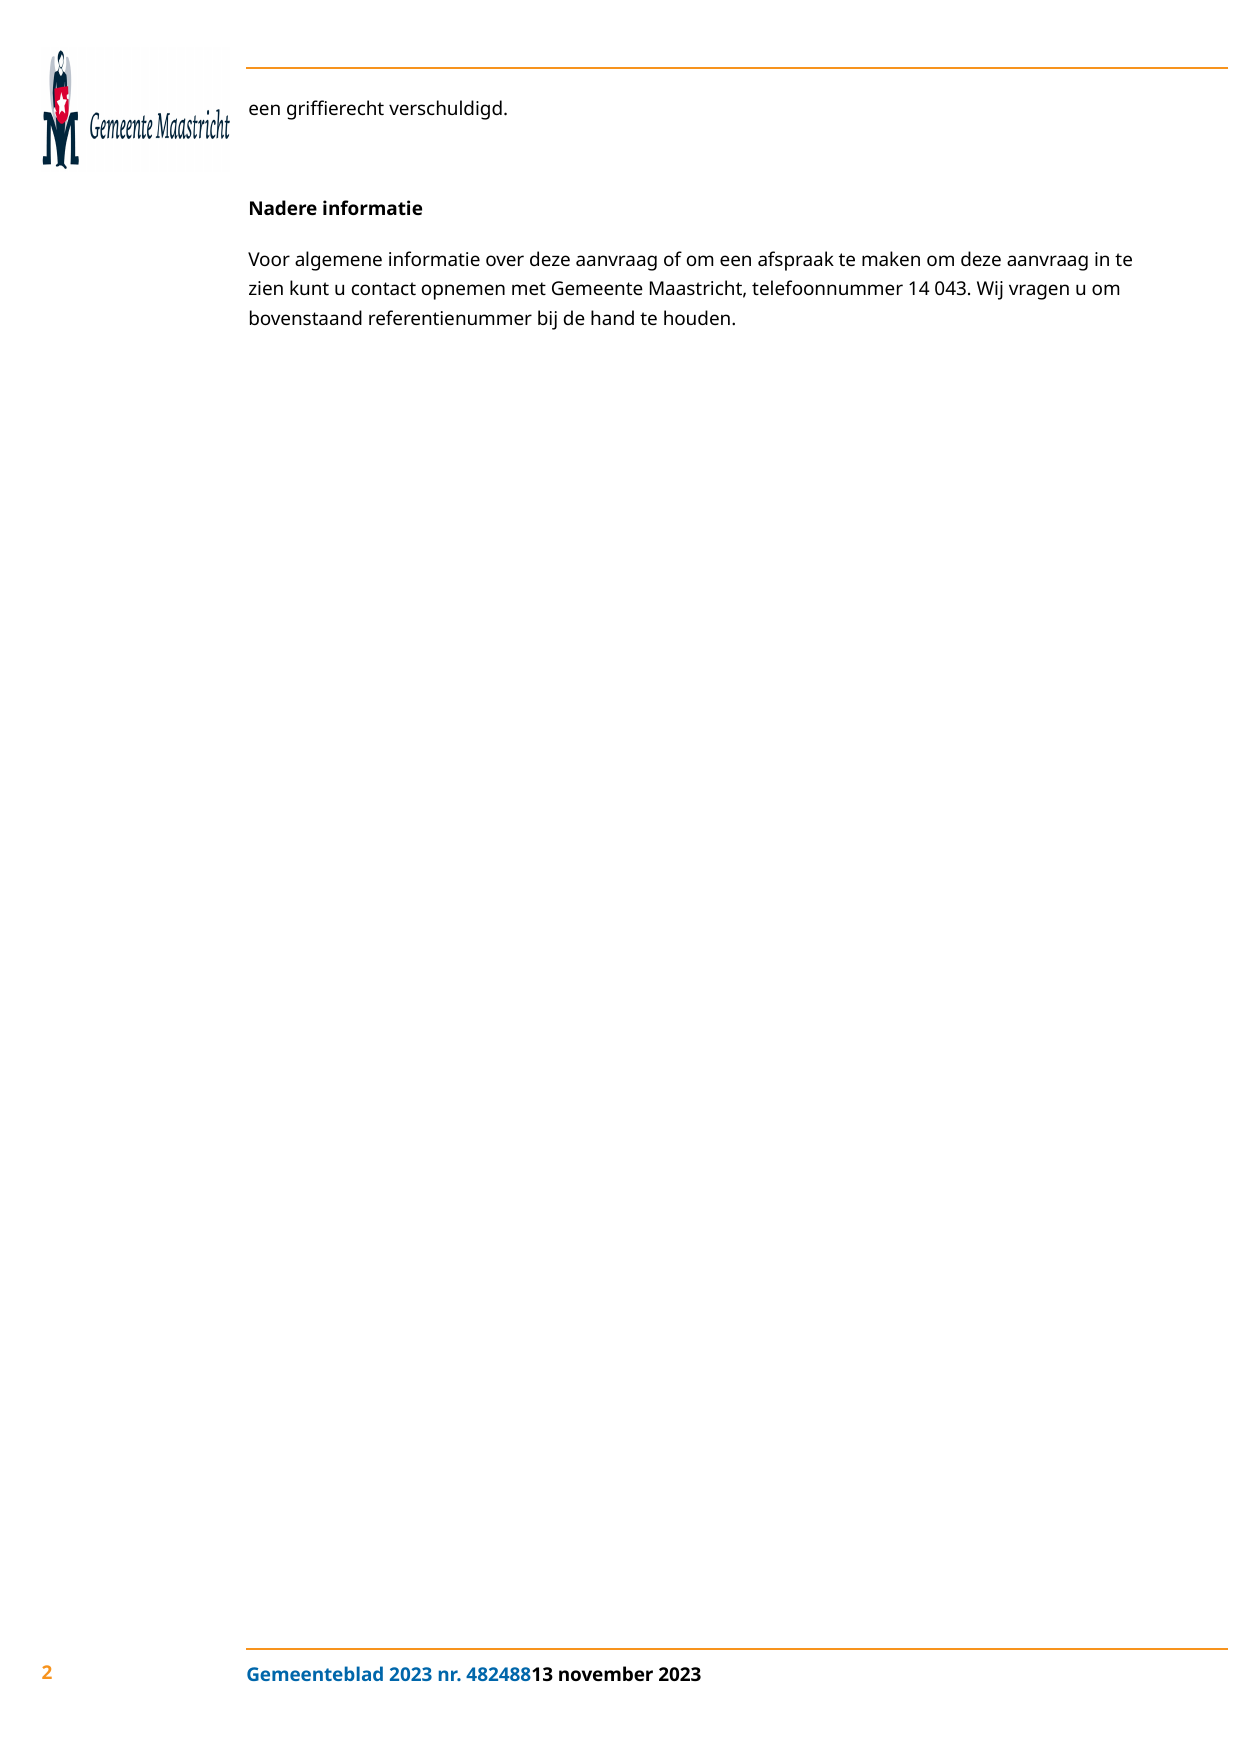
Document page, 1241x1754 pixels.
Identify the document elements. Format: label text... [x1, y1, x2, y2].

text Nadere informatie [248, 196, 1152, 221]
text Voor algemene informatie over deze aanvraag of om een afspraak te maken om deze aanvraag in te zien kunt u contact opnemen met Gemeente Maastricht, telefoonnummer 14 043. Wij vragen u om bovenstaand referentienummer bij de hand te houden. [248, 246, 1152, 331]
picture [41, 47, 231, 172]
text een griffierecht verschuldigd. [248, 95, 1152, 121]
